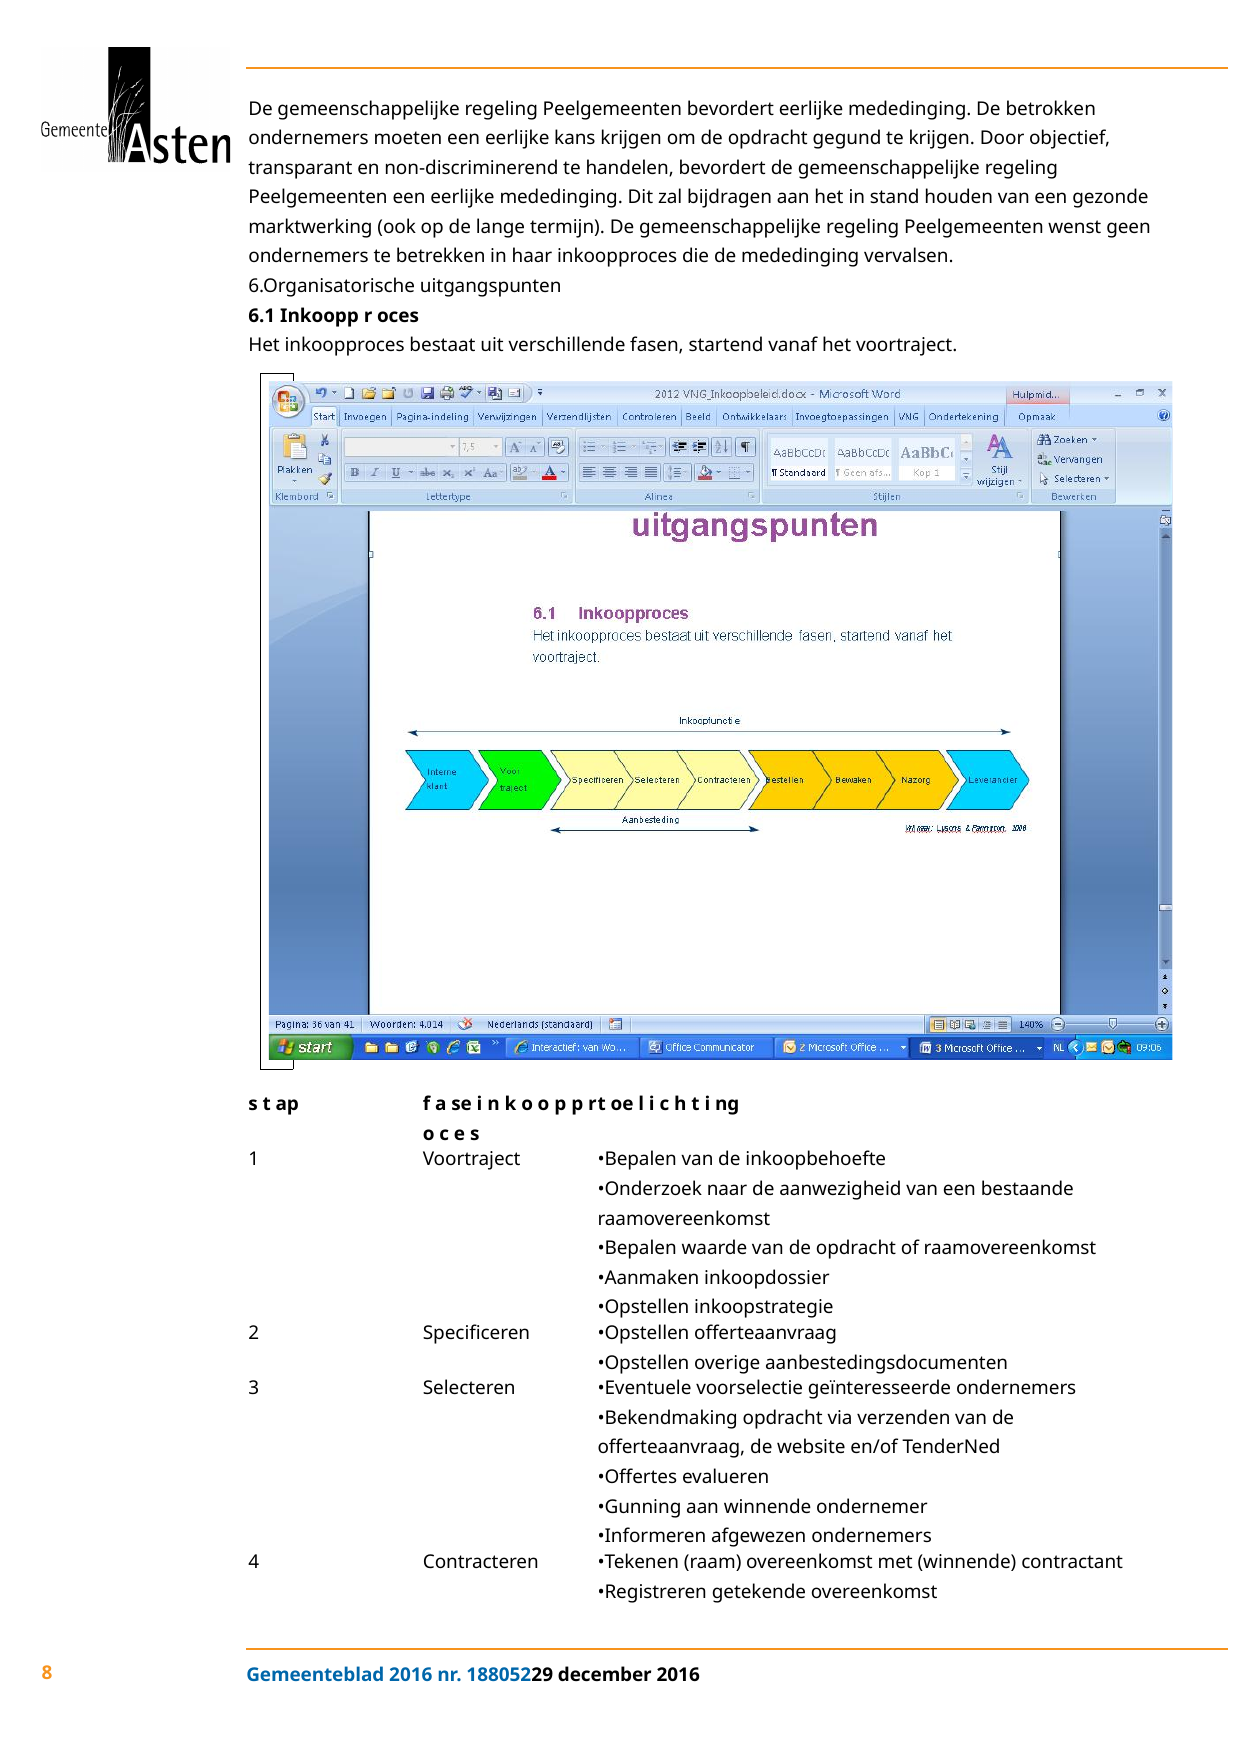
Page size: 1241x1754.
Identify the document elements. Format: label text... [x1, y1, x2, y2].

table_cell •Bepalen van de inkoopbehoefte •Onderzoek naar de aanwezigheid van een bestaande raamovereenkomst •Bepalen waarde van de opdracht of raamovereenkomst •Aanmaken inkoopdossier •Opstellen inkoopstrategie [597, 1146, 1152, 1319]
table_cell Selecteren [423, 1375, 597, 1548]
table_cell 4 [248, 1548, 423, 1603]
table_cell 1 [248, 1146, 423, 1319]
table_cell Voortraject [423, 1146, 597, 1319]
table_cell Specificeren [423, 1319, 597, 1374]
table_header t oe l i c h t i ng [597, 1090, 1152, 1146]
picture [268, 381, 1173, 1060]
table_cell 3 [248, 1375, 423, 1548]
table_cell •Tekenen (raam) overeenkomst met (winnende) contractant •Registreren getekende overeenkomst [597, 1548, 1152, 1603]
table_header f a se i n k o o p p r o c e s [423, 1090, 597, 1146]
text 6.1 Inkoopp r oces [248, 302, 1152, 328]
text De gemeenschappelijke regeling Peelgemeenten bevordert eerlijke mededinging. De betrokken ondernemers moeten een eerlijke kans krijgen om de opdracht gegund te krijgen. Door objectief, transparant en non-discriminerend te handelen, bevordert de gemeenschappelijke regeling Peelgemeenten een eerlijke mededinging. Dit zal bijdragen aan het in stand houden van een gezonde marktwerking (ook op de lange termijn). De gemeenschappelijke regeling Peelgemeenten wenst geen ondernemers te betrekken in haar inkoopproces die de mededinging vervalsen. [248, 95, 1152, 268]
text Het inkoopproces bestaat uit verschillende fasen, startend vanaf het voortraject. [248, 331, 1152, 357]
picture [41, 47, 231, 172]
table_cell •Opstellen offerteaanvraag •Opstellen overige aanbestedingsdocumenten [597, 1319, 1152, 1374]
table_cell 2 [248, 1319, 423, 1374]
table_cell Contracteren [423, 1548, 597, 1603]
text 6.Organisatorische uitgangspunten [248, 272, 1152, 298]
table_cell •Eventuele voorselectie geïnteresseerde ondernemers •Bekendmaking opdracht via verzenden van de offerteaanvraag, de website en/of TenderNed •Offertes evalueren •Gunning aan winnende ondernemer •Informeren afgewezen ondernemers [597, 1375, 1152, 1548]
table_header s t ap [248, 1090, 423, 1146]
